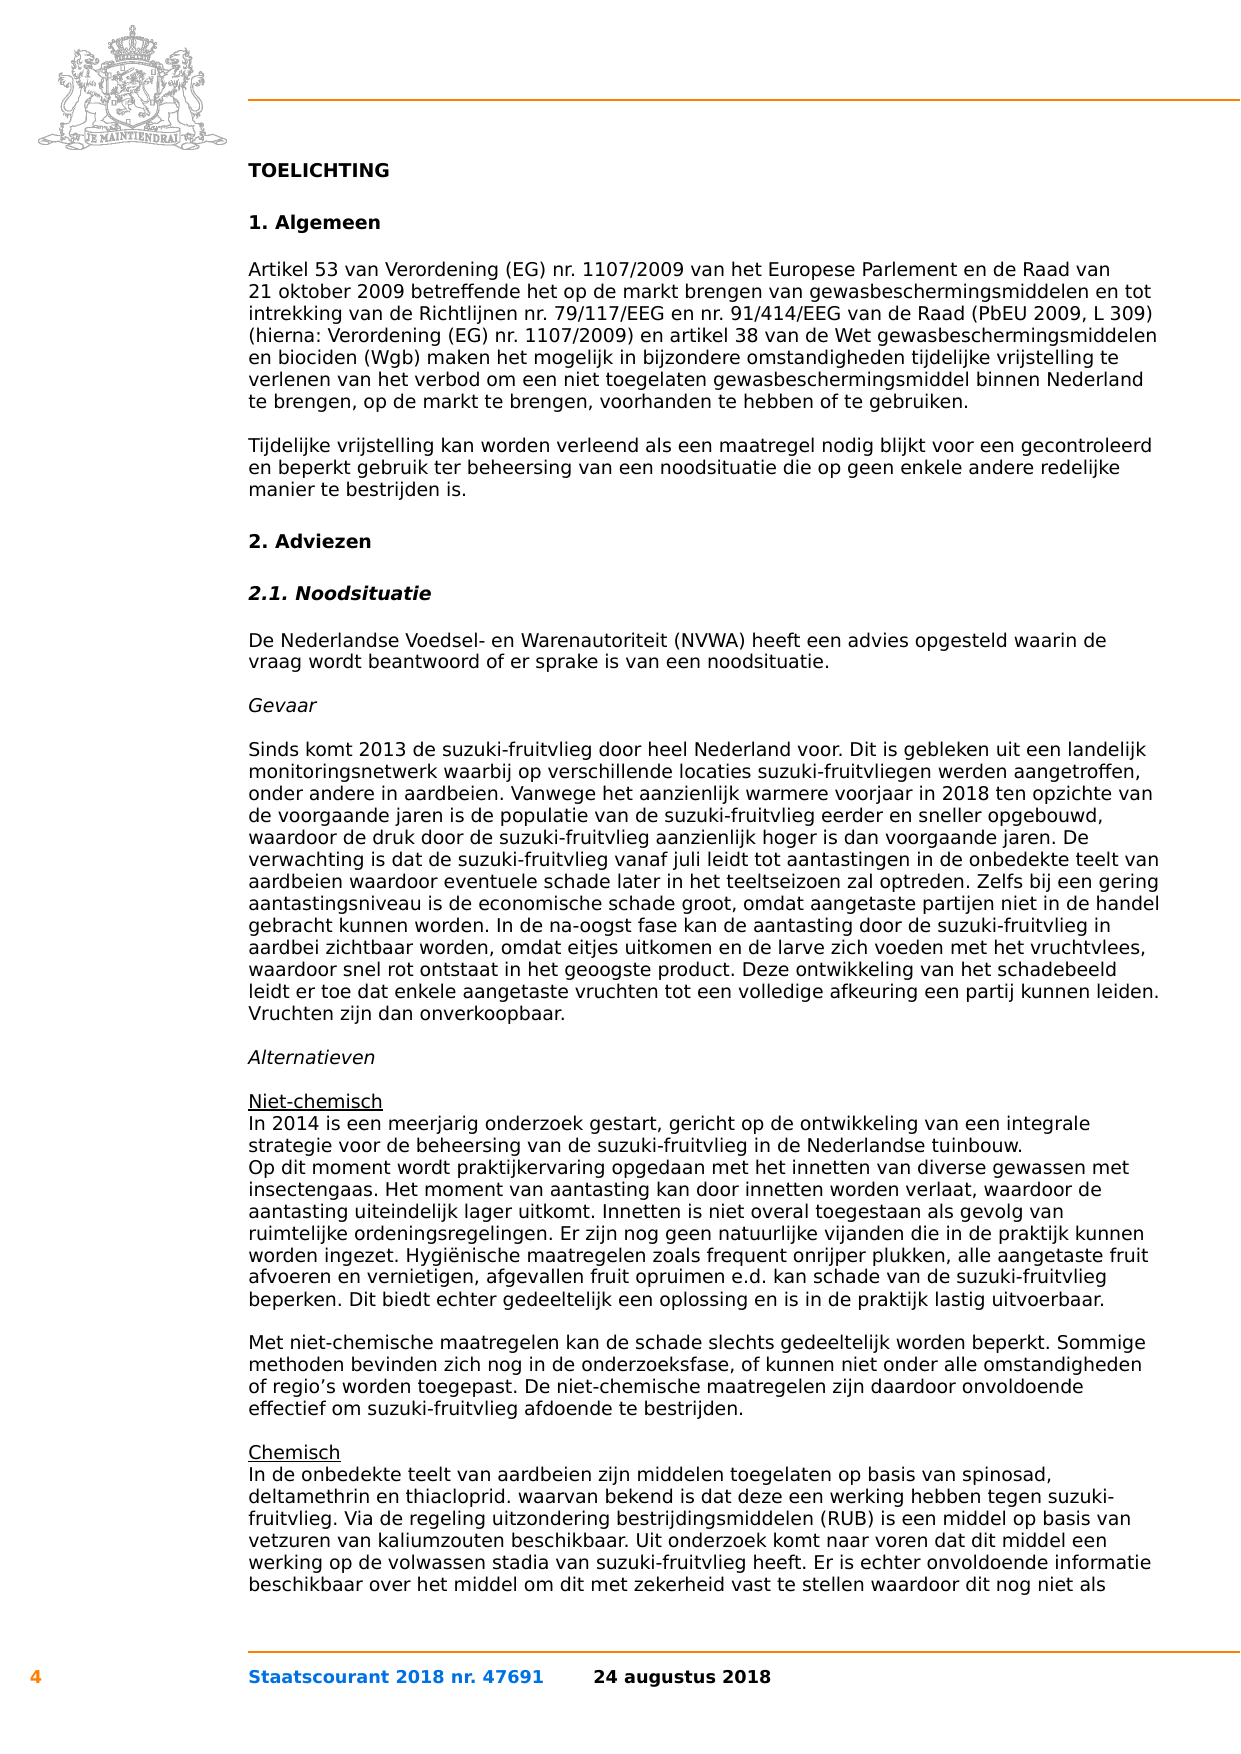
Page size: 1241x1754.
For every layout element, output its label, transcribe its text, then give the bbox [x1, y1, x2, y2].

subtitle 2.1. Noodsituatie [248, 582, 1163, 604]
subtitle Alternatieven [248, 1047, 1163, 1069]
text Artikel 53 van Verordening (EG) nr. 1107/2009 van het Europese Parlement en de Raad van 21 oktober 2009 betreffende het op de markt brengen van gewasbeschermingsmiddelen en tot intrekking van de Richtlijnen nr. 79/117/EEG en nr. 91/414/EEG van de Raad (PbEU 2009, L 309) (hierna: Verordening (EG) nr. 1107/2009) en artikel 38 van de Wet gewasbeschermingsmiddelen en biociden (Wgb) maken het mogelijk in bijzondere omstandigheden tijdelijke vrijstelling te verlenen van het verbod om een niet toegelaten gewasbeschermingsmiddel binnen Nederland te brengen, op de markt te brengen, voorhanden te hebben of te gebruiken. [248, 259, 1163, 413]
text Sinds komt 2013 de suzuki-fruitvlieg door heel Nederland voor. Dit is gebleken uit een landelijk monitoringsnetwerk waarbij op verschillende locaties suzuki-fruitvliegen werden aangetroffen, onder andere in aardbeien. Vanwege het aanzienlijk warmere voorjaar in 2018 ten opzichte van de voorgaande jaren is de populatie van de suzuki-fruitvlieg eerder en sneller opgebouwd, waardoor de druk door de suzuki-fruitvlieg aanzienlijk hoger is dan voorgaande jaren. De verwachting is dat de suzuki-fruitvlieg vanaf juli leidt tot aantastingen in de onbedekte teelt van aardbeien waardoor eventuele schade later in het teeltseizoen zal optreden. Zelfs bij een gering aantastingsniveau is de economische schade groot, omdat aangetaste partijen niet in de handel gebracht kunnen worden. In de na-oogst fase kan de aantasting door de suzuki-fruitvlieg in aardbei zichtbaar worden, omdat eitjes uitkomen en de larve zich voeden met het vruchtvlees, waardoor snel rot ontstaat in het geoogste product. Deze ontwikkeling van het schadebeeld leidt er toe dat enkele aangetaste vruchten tot een volledige afkeuring een partij kunnen leiden. Vruchten zijn dan onverkoopbaar. [248, 739, 1163, 1025]
text Met niet-chemische maatregelen kan de schade slechts gedeeltelijk worden beperkt. Sommige methoden bevinden zich nog in de onderzoeksfase, of kunnen niet onder alle omstandigheden of regio’s worden toegepast. De niet-chemische maatregelen zijn daardoor onvoldoende effectief om suzuki-fruitvlieg afdoende te bestrijden. [248, 1332, 1163, 1420]
subtitle Gevaar [248, 695, 1163, 717]
text Tijdelijke vrijstelling kan worden verleend als een maatregel nodig blijkt voor een gecontroleerd en beperkt gebruik ter beheersing van een noodsituatie die op geen enkele andere redelijke manier te bestrijden is. [248, 434, 1163, 501]
text In 2014 is een meerjarig onderzoek gestart, gericht op de ontwikkeling van een integrale strategie voor de beheersing van de suzuki-fruitvlieg in de Nederlandse tuinbouw. [248, 1113, 1163, 1157]
subtitle TOELICHTING [248, 160, 1163, 182]
text Op dit moment wordt praktijkervaring opgedaan met het innetten van diverse gewassen met insectengaas. Het moment van aantasting kan door innetten worden verlaat, waardoor de aantasting uiteindelijk lager uitkomt. Innetten is niet overal toegestaan als gevolg van ruimtelijke ordeningsregelingen. Er zijn nog geen natuurlijke vijanden die in de praktijk kunnen worden ingezet. Hygiënische maatregelen zoals frequent onrijper plukken, alle aangetaste fruit afvoeren en vernietigen, afgevallen fruit opruimen e.d. kan schade van de suzuki-fruitvlieg beperken. Dit biedt echter gedeeltelijk een oplossing en is in de praktijk lastig uitvoerbaar. [248, 1157, 1163, 1310]
text Chemisch [248, 1442, 1163, 1464]
subtitle 1. Algemeen [248, 212, 1163, 234]
subtitle 2. Adviezen [248, 531, 1163, 552]
text In de onbedekte teelt van aardbeien zijn middelen toegelaten op basis van spinosad, deltamethrin en thiacloprid. waarvan bekend is dat deze een werking hebben tegen suzuki-fruitvlieg. Via de regeling uitzondering bestrijdingsmiddelen (RUB) is een middel op basis van vetzuren van kaliumzouten beschikbaar. Uit onderzoek komt naar voren dat dit middel een werking op de volwassen stadia van suzuki-fruitvlieg heeft. Er is echter onvoldoende informatie beschikbaar over het middel om dit met zekerheid vast te stellen waardoor dit nog niet als [248, 1464, 1163, 1596]
picture [38, 25, 227, 150]
text De Nederlandse Voedsel- en Warenautoriteit (NVWA) heeft een advies opgesteld waarin de vraag wordt beantwoord of er sprake is van een noodsituatie. [248, 629, 1163, 673]
text Niet-chemisch [248, 1091, 1163, 1113]
